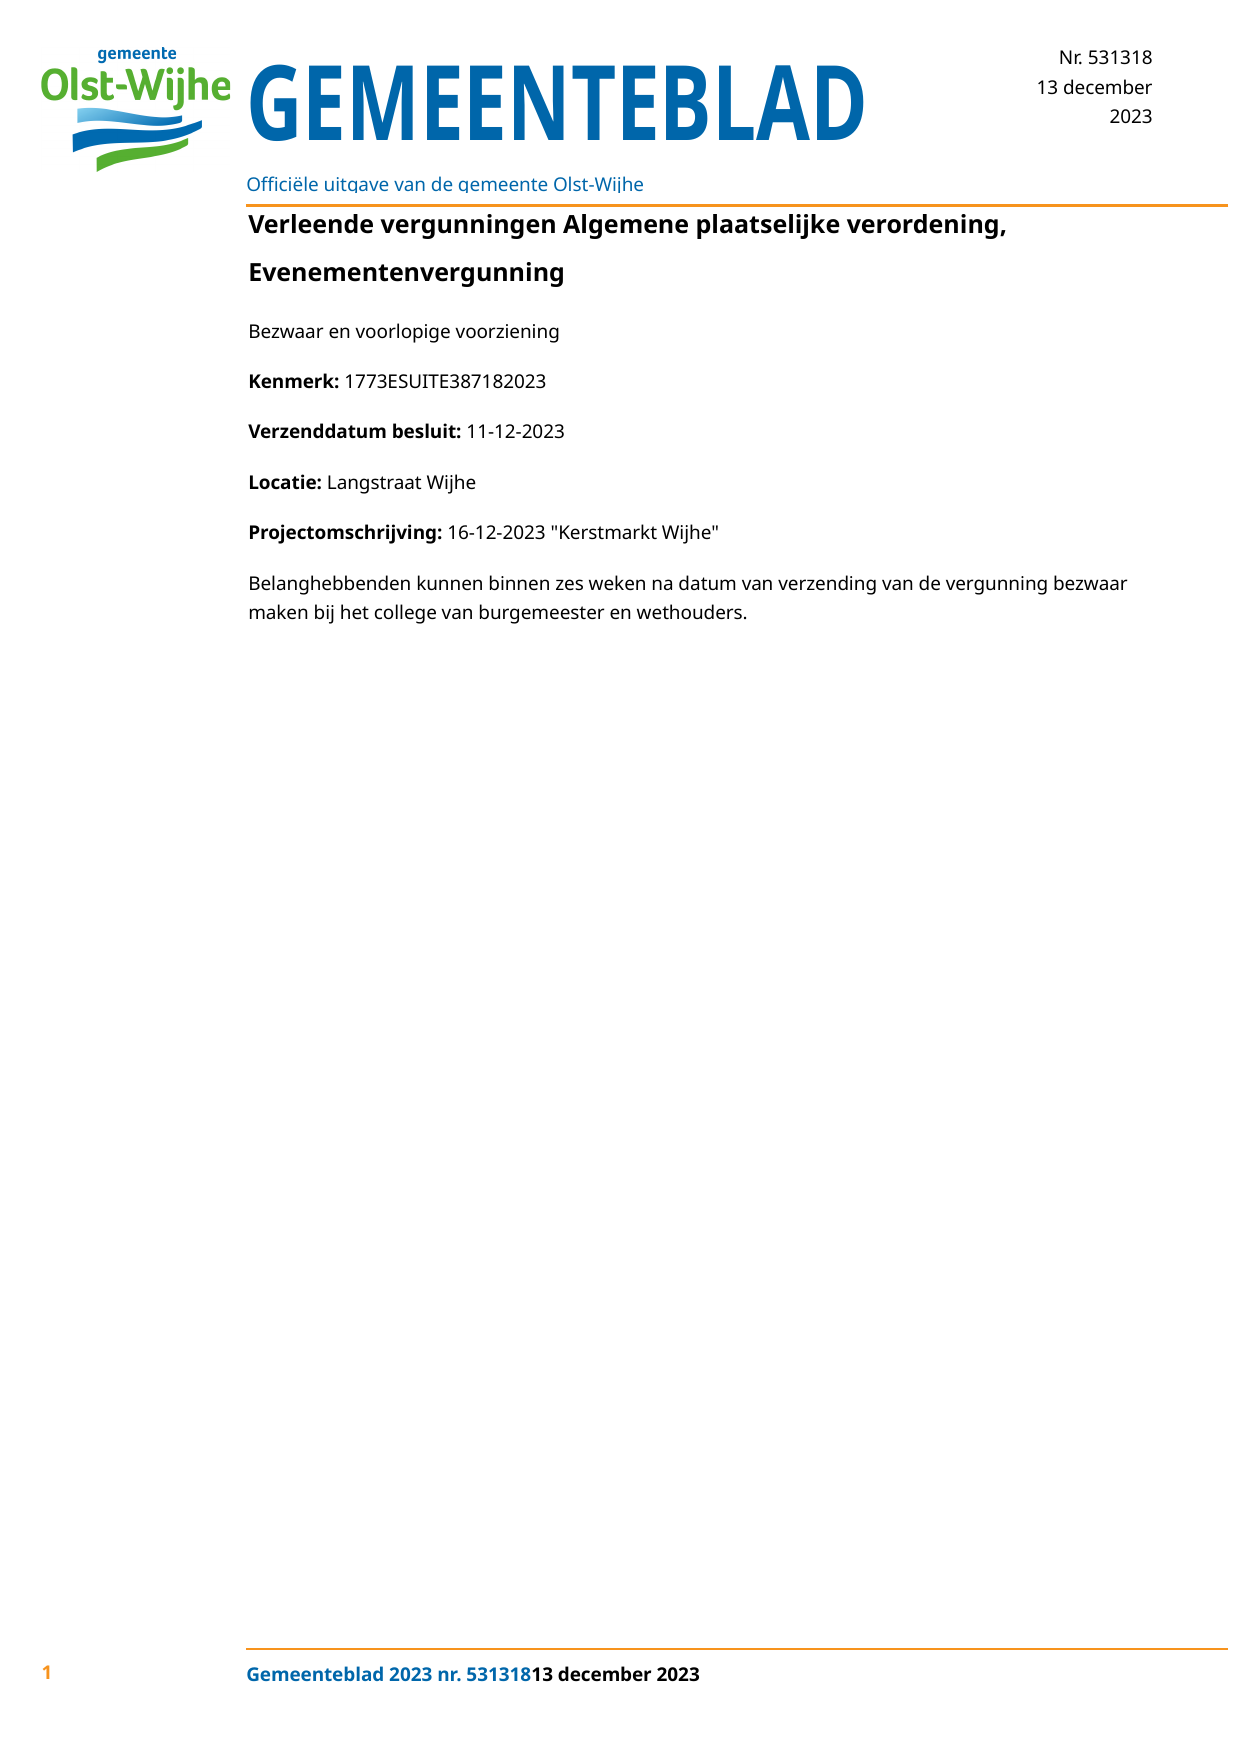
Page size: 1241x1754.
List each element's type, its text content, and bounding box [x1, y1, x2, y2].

picture [41, 47, 231, 172]
text Kenmerk: 1773ESUITE387182023 [248, 368, 1152, 394]
text Verleende vergunningen Algemene plaatselijke verordening, Evenementenvergunning [248, 207, 1152, 288]
text Verzenddatum besluit: 11-12-2023 [248, 419, 1152, 444]
text Locatie: Langstraat Wijhe [248, 469, 1152, 495]
text Belanghebbenden kunnen binnen zes weken na datum van verzending van de vergunning bezwaar maken bij het college van burgemeester en wethouders. [248, 570, 1152, 625]
text Projectomschrijving: 16-12-2023 "Kerstmarkt Wijhe" [248, 519, 1152, 545]
text Bezwaar en voorlopige voorziening [248, 318, 1152, 344]
